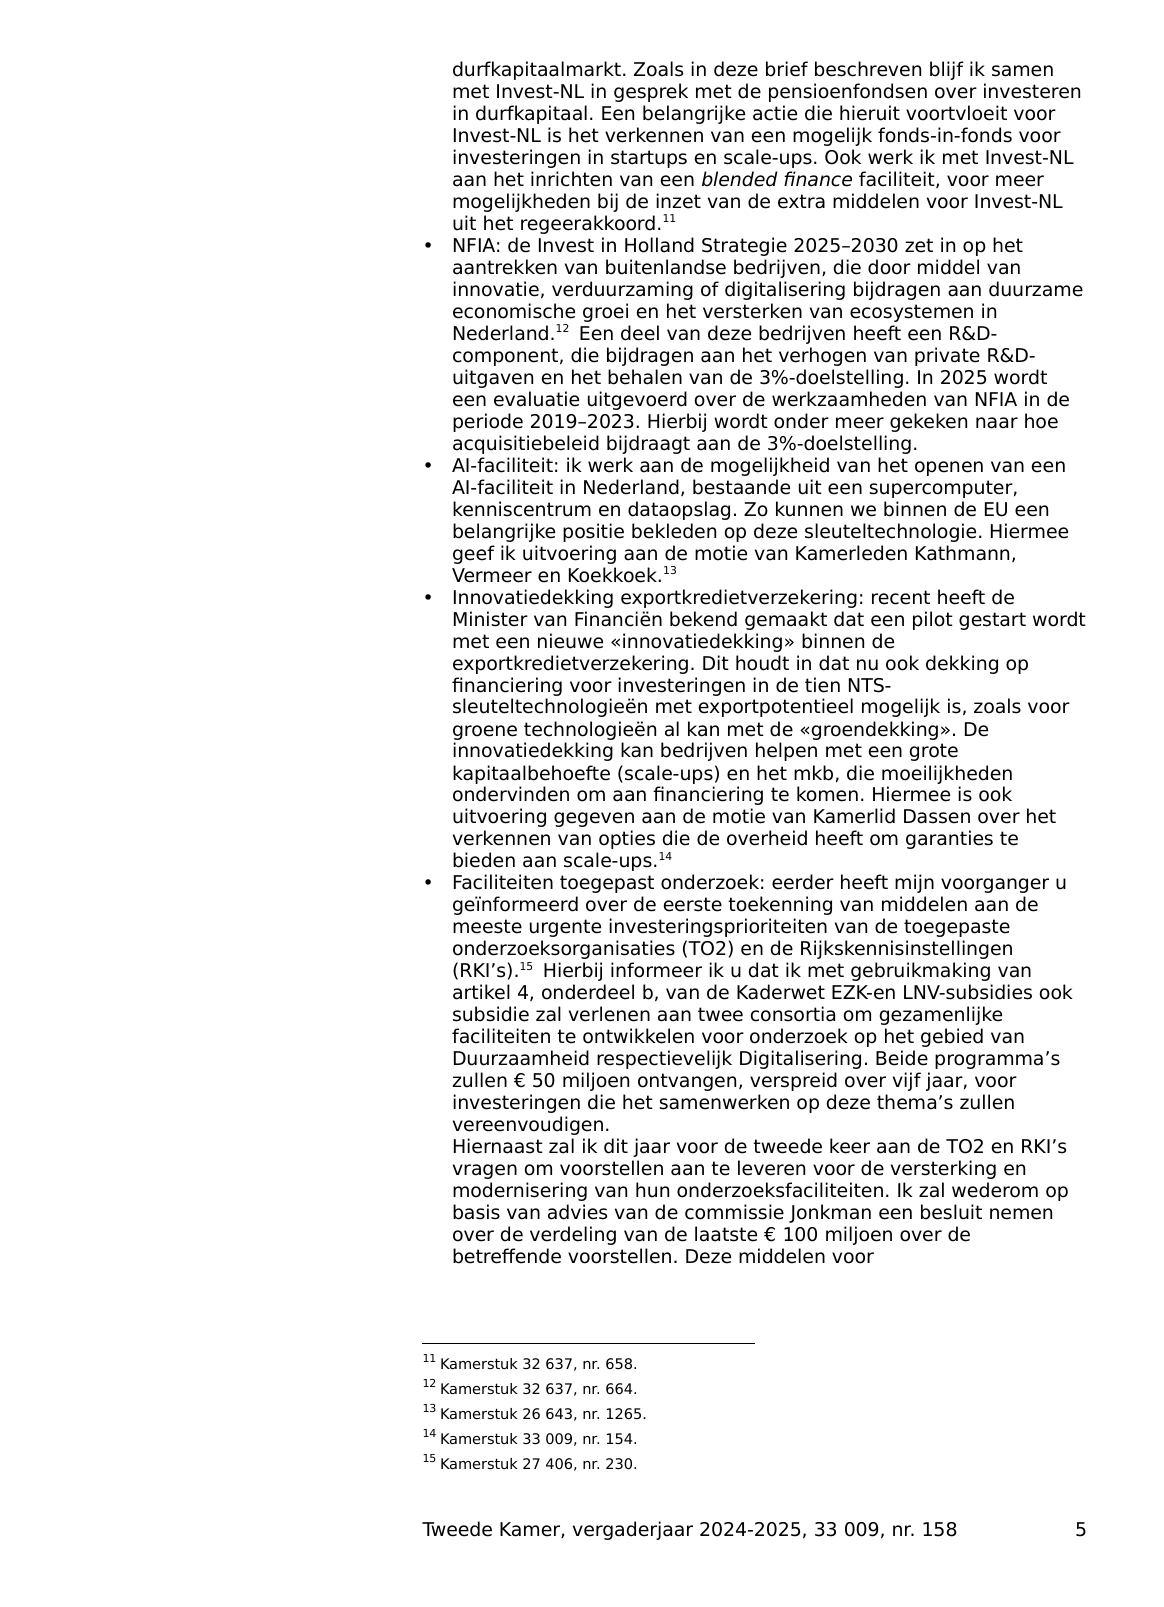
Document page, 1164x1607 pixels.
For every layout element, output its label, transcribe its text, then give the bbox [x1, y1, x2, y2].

text Kamerstuk 26 643, nr. 1265. [422, 1402, 1087, 1424]
text Hiernaast zal ik dit jaar voor de tweede keer aan de TO2 en RKI’s vragen om voorstellen aan te leveren voor de versterking en modernisering van hun onderzoeksfaciliteiten. Ik zal wederom op basis van advies van de commissie Jonkman een besluit nemen over de verdeling van de laatste € 100 miljoen over de betreffende voorstellen. Deze middelen voor [452, 1136, 1087, 1268]
text Kamerstuk 32 637, nr. 664. [422, 1377, 1087, 1399]
text • NFIA: de Invest in Holland Strategie 2025–2030 zet in op het aantrekken van buitenlandse bedrijven, die door middel van innovatie, verduurzaming of digitalisering bijdragen aan duurzame economische groei en het versterken van ecosystemen in Nederland. Een deel van deze bedrijven heeft een R&D-component, die bijdragen aan het verhogen van private R&D-uitgaven en het behalen van de 3%-doelstelling. In 2025 wordt een evaluatie uitgevoerd over de werkzaamheden van NFIA in de periode 2019–2023. Hierbij wordt onder meer gekeken naar hoe acquisitiebeleid bijdraagt aan de 3%-doelstelling. [422, 235, 1087, 455]
text Kamerstuk 27 406, nr. 230. [422, 1452, 1087, 1474]
text Kamerstuk 33 009, nr. 154. [422, 1427, 1087, 1449]
text Kamerstuk 32 637, nr. 658. [422, 1352, 1087, 1374]
text • AI-faciliteit: ik werk aan de mogelijkheid van het openen van een AI-faciliteit in Nederland, bestaande uit een supercomputer, kenniscentrum en dataopslag. Zo kunnen we binnen de EU een belangrijke positie bekleden op deze sleuteltechnologie. Hiermee geef ik uitvoering aan de motie van Kamerleden Kathmann, Vermeer en Koekkoek. [422, 455, 1087, 587]
text durfkapitaalmarkt. Zoals in deze brief beschreven blijf ik samen met Invest-NL in gesprek met de pensioenfondsen over investeren in durfkapitaal. Een belangrijke actie die hieruit voortvloeit voor Invest-NL is het verkennen van een mogelijk fonds-in-fonds voor investeringen in startups en scale-ups. Ook werk ik met Invest-NL aan het inrichten van een blended finance faciliteit, voor meer mogelijkheden bij de inzet van de extra middelen voor Invest-NL uit het regeerakkoord. [422, 59, 1087, 235]
text • Faciliteiten toegepast onderzoek: eerder heeft mijn voorganger u geïnformeerd over de eerste toekenning van middelen aan de meeste urgente investeringsprioriteiten van de toegepaste onderzoeksorganisaties (TO2) en de Rijkskennisinstellingen (RKI’s). Hierbij informeer ik u dat ik met gebruikmaking van artikel 4, onderdeel b, van de Kaderwet EZK-en LNV-subsidies ook subsidie zal verlenen aan twee consortia om gezamenlijke faciliteiten te ontwikkelen voor onderzoek op het gebied van Duurzaamheid respectievelijk Digitalisering. Beide programma’s zullen € 50 miljoen ontvangen, verspreid over vijf jaar, voor investeringen die het samenwerken op deze thema’s zullen vereenvoudigen. [422, 872, 1087, 1136]
text • Innovatiedekking exportkredietverzekering: recent heeft de Minister van Financiën bekend gemaakt dat een pilot gestart wordt met een nieuwe «innovatiedekking» binnen de exportkredietverzekering. Dit houdt in dat nu ook dekking op financiering voor investeringen in de tien NTS-sleuteltechnologieën met exportpotentieel mogelijk is, zoals voor groene technologieën al kan met de «groendekking». De innovatiedekking kan bedrijven helpen met een grote kapitaalbehoefte (scale-ups) en het mkb, die moeilijkheden ondervinden om aan financiering te komen. Hiermee is ook uitvoering gegeven aan de motie van Kamerlid Dassen over het verkennen van opties die de overheid heeft om garanties te bieden aan scale-ups. [422, 587, 1087, 872]
